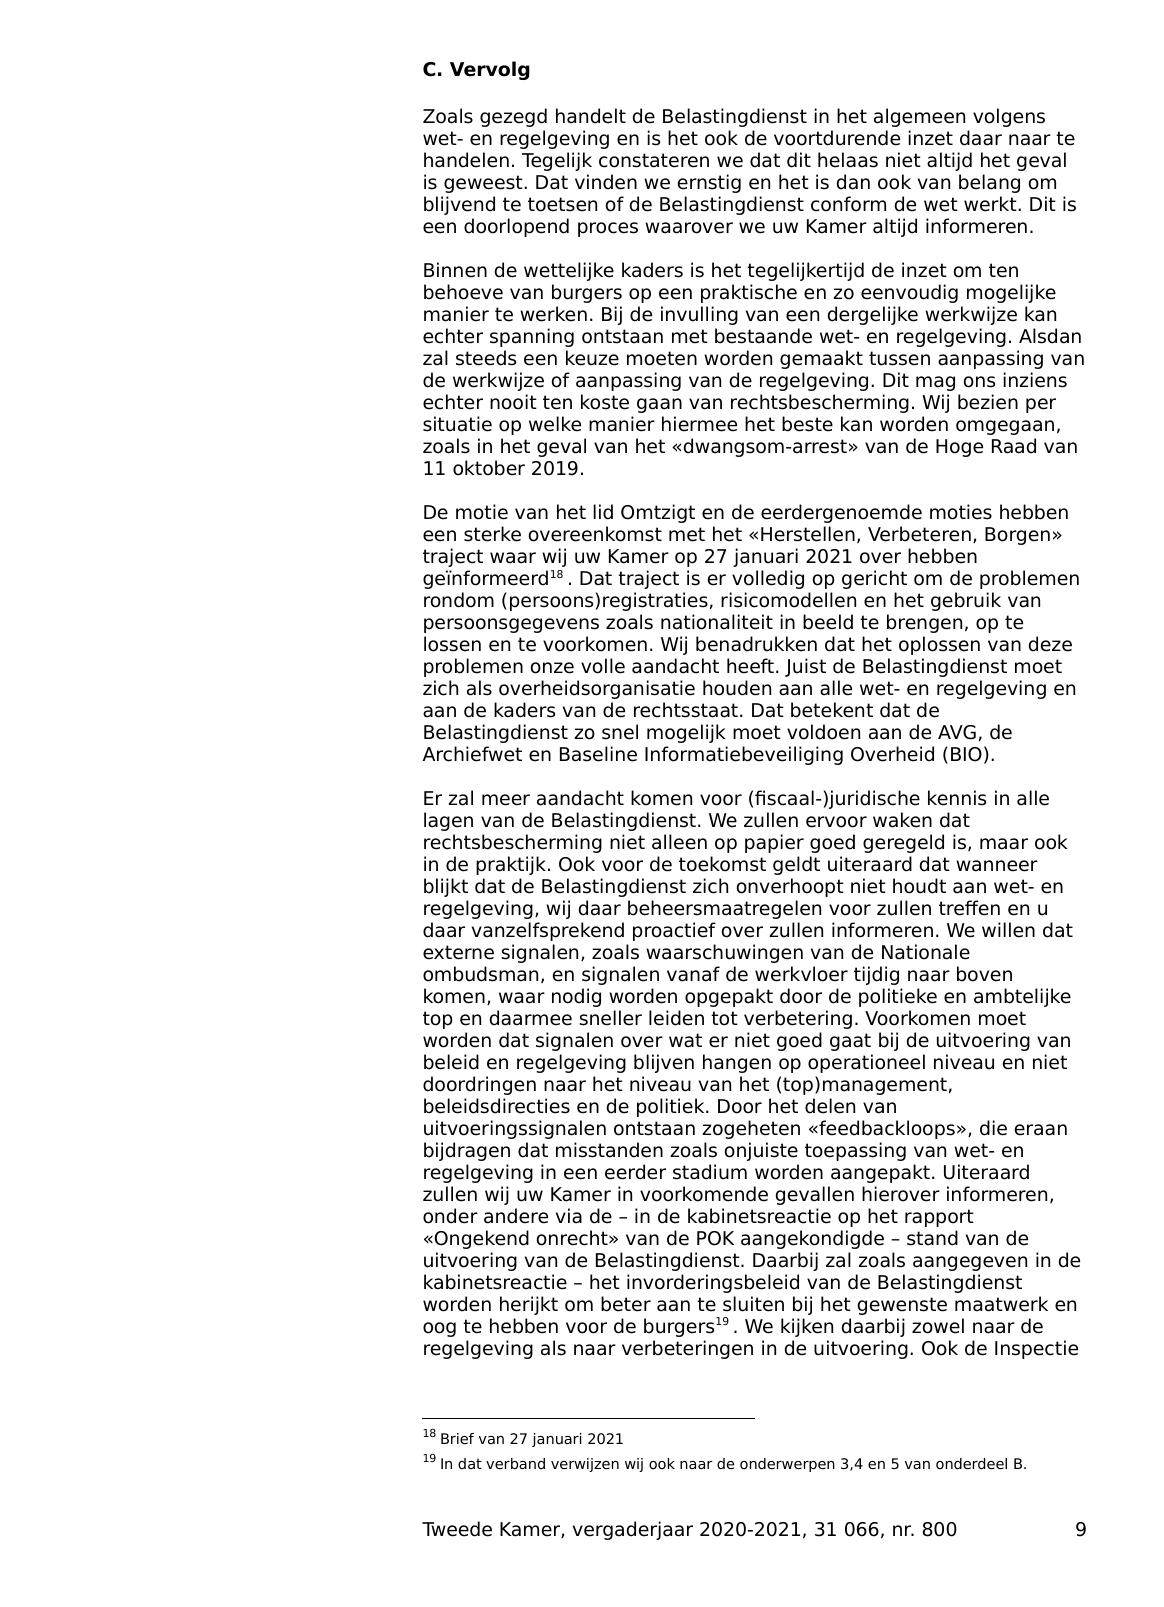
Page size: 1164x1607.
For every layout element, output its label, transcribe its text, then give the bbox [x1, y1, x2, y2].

text Er zal meer aandacht komen voor (fiscaal-)juridische kennis in alle lagen van de Belastingdienst. We zullen ervoor waken dat rechtsbescherming niet alleen op papier goed geregeld is, maar ook in de praktijk. Ook voor de toekomst geldt uiteraard dat wanneer blijkt dat de Belastingdienst zich onverhoopt niet houdt aan wet- en regelgeving, wij daar beheersmaatregelen voor zullen treffen en u daar vanzelfsprekend proactief over zullen informeren. We willen dat externe signalen, zoals waarschuwingen van de Nationale ombudsman, en signalen vanaf de werkvloer tijdig naar boven komen, waar nodig worden opgepakt door de politieke en ambtelijke top en daarmee sneller leiden tot verbetering. Voorkomen moet worden dat signalen over wat er niet goed gaat bij de uitvoering van beleid en regelgeving blijven hangen op operationeel niveau en niet doordringen naar het niveau van het (top)management, beleidsdirecties en de politiek. Door het delen van uitvoeringssignalen ontstaan zogeheten «feedbackloops», die eraan bijdragen dat misstanden zoals onjuiste toepassing van wet- en regelgeving in een eerder stadium worden aangepakt. Uiteraard zullen wij uw Kamer in voorkomende gevallen hierover informeren, onder andere via de – in de kabinetsreactie op het rapport «Ongekend onrecht» van de POK aangekondigde – stand van de uitvoering van de Belastingdienst. Daarbij zal zoals aangegeven in de kabinetsreactie – het invorderingsbeleid van de Belastingdienst worden herijkt om beter aan te sluiten bij het gewenste maatwerk en oog te hebben voor de burgers. We kijken daarbij zowel naar de regelgeving als naar verbeteringen in de uitvoering. Ook de Inspectie [422, 788, 1087, 1359]
text Binnen de wettelijke kaders is het tegelijkertijd de inzet om ten behoeve van burgers op een praktische en zo eenvoudig mogelijke manier te werken. Bij de invulling van een dergelijke werkwijze kan echter spanning ontstaan met bestaande wet- en regelgeving. Alsdan zal steeds een keuze moeten worden gemaakt tussen aanpassing van de werkwijze of aanpassing van de regelgeving. Dit mag ons inziens echter nooit ten koste gaan van rechtsbescherming. Wij bezien per situatie op welke manier hiermee het beste kan worden omgegaan, zoals in het geval van het «dwangsom-arrest» van de Hoge Raad van 11 oktober 2019. [422, 260, 1087, 480]
text In dat verband verwijzen wij ook naar de onderwerpen 3,4 en 5 van onderdeel B. [422, 1452, 1087, 1474]
text De motie van het lid Omtzigt en de eerdergenoemde moties hebben een sterke overeenkomst met het «Herstellen, Verbeteren, Borgen» traject waar wij uw Kamer op 27 januari 2021 over hebben geïnformeerd. Dat traject is er volledig op gericht om de problemen rondom (persoons)registraties, risicomodellen en het gebruik van persoonsgegevens zoals nationaliteit in beeld te brengen, op te lossen en te voorkomen. Wij benadrukken dat het oplossen van deze problemen onze volle aandacht heeft. Juist de Belastingdienst moet zich als overheidsorganisatie houden aan alle wet- en regelgeving en aan de kaders van de rechtsstaat. Dat betekent dat de Belastingdienst zo snel mogelijk moet voldoen aan de AVG, de Archiefwet en Baseline Informatiebeveiliging Overheid (BIO). [422, 502, 1087, 766]
text Zoals gezegd handelt de Belastingdienst in het algemeen volgens wet- en regelgeving en is het ook de voortdurende inzet daar naar te handelen. Tegelijk constateren we dat dit helaas niet altijd het geval is geweest. Dat vinden we ernstig en het is dan ook van belang om blijvend te toetsen of de Belastingdienst conform de wet werkt. Dit is een doorlopend proces waarover we uw Kamer altijd informeren. [422, 106, 1087, 238]
subtitle C. Vervolg [422, 59, 1087, 81]
text Brief van 27 januari 2021 [422, 1427, 1087, 1449]
